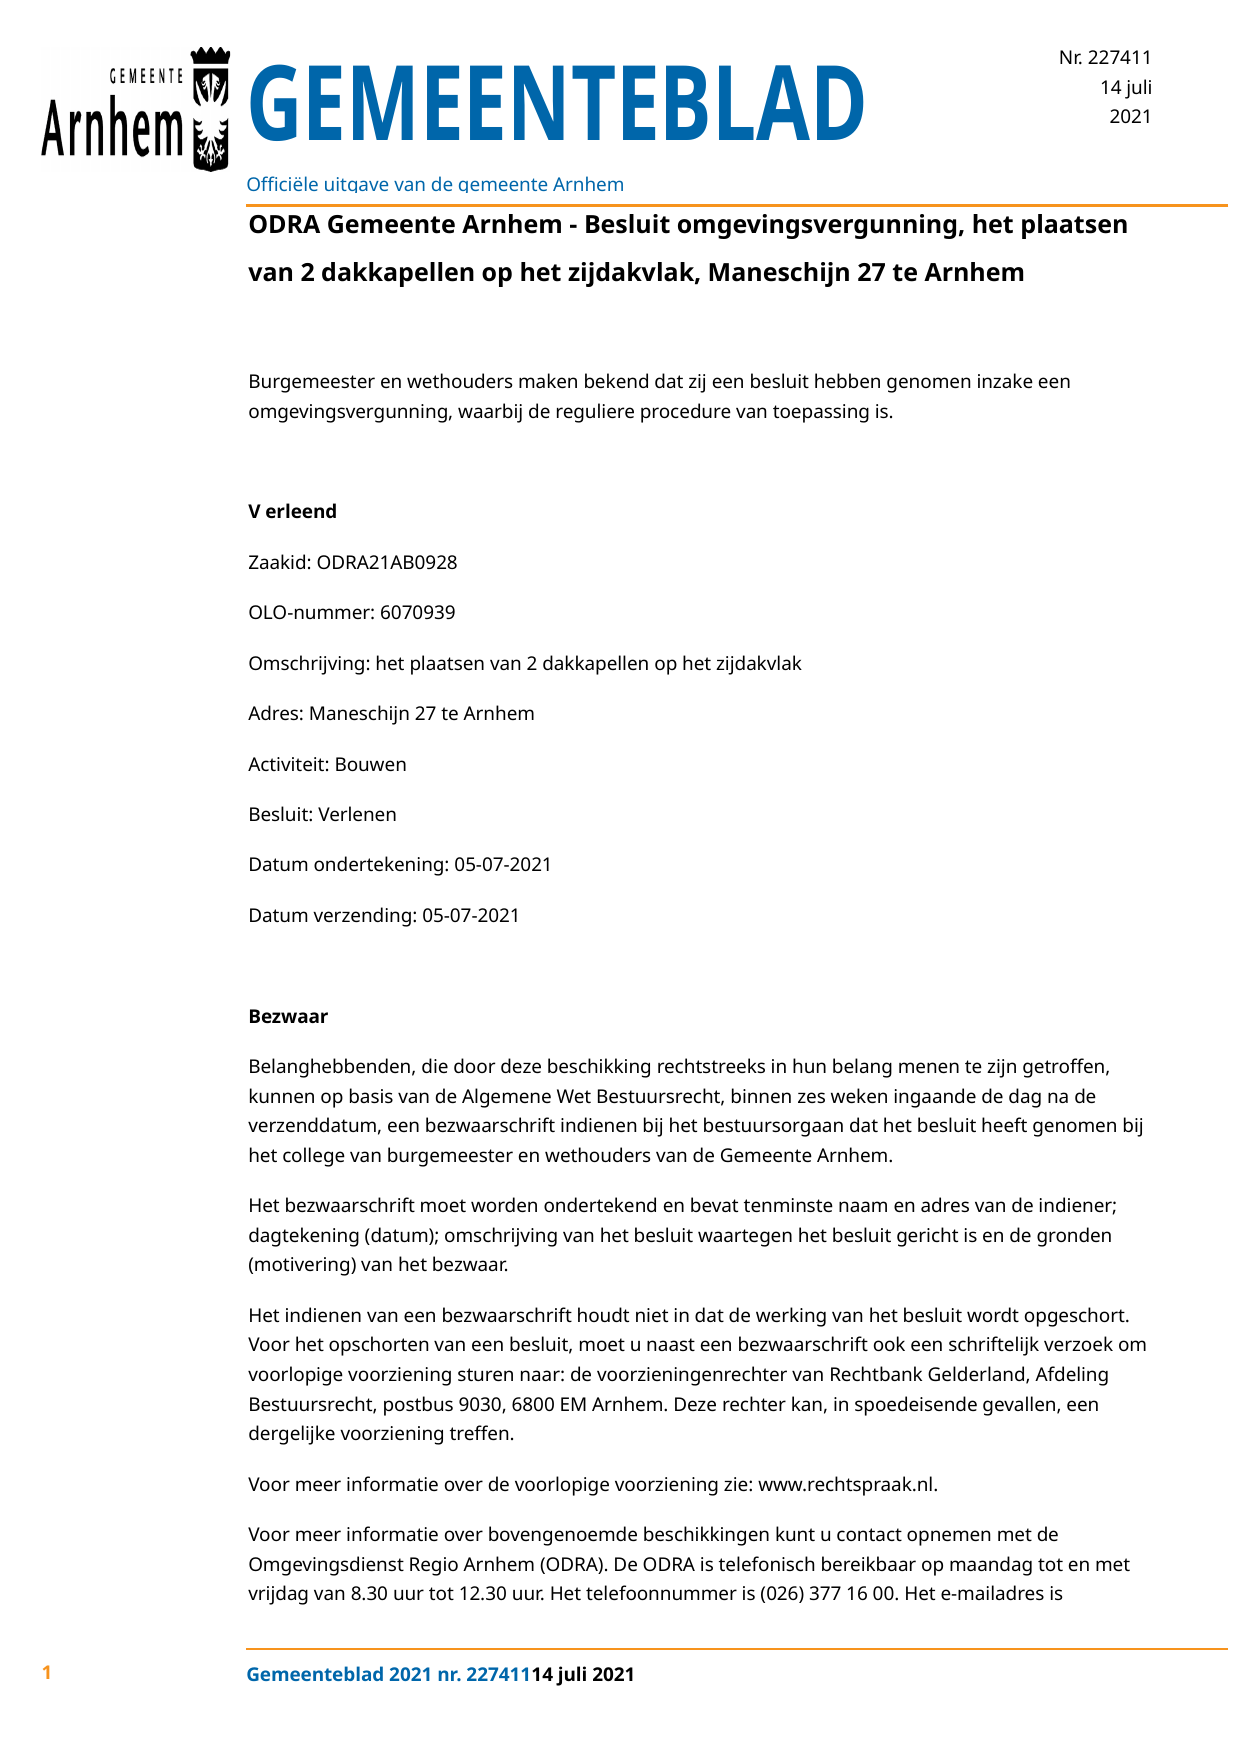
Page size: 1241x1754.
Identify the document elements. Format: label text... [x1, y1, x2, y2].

text Bezwaar [248, 1003, 1152, 1029]
text OLO-nummer: 6070939 [248, 599, 1152, 625]
text Datum ondertekening: 05-07-2021 [248, 852, 1152, 877]
text Het bezwaarschrift moet worden ondertekend en bevat tenminste naam en adres van de indiener; dagtekening (datum); omschrijving van het besluit waartegen het besluit gericht is en de gronden (motivering) van het bezwaar. [248, 1192, 1152, 1277]
text Activiteit: Bouwen [248, 751, 1152, 777]
text Burgemeester en wethouders maken bekend dat zij een besluit hebben genomen inzake een omgevingsvergunning, waarbij de reguliere procedure van toepassing is. [248, 368, 1152, 424]
text Voor meer informatie over de voorlopige voorziening zie: www.rechtspraak.nl. [248, 1471, 1152, 1497]
text V erleend [248, 499, 1152, 524]
text Besluit: Verlenen [248, 801, 1152, 827]
text Voor meer informatie over bovengenoemde beschikkingen kunt u contact opnemen met de Omgevingsdienst Regio Arnhem (ODRA). De ODRA is telefonisch bereikbaar op maandag tot en met vrijdag van 8.30 uur tot 12.30 uur. Het telefoonnummer is (026) 377 16 00. Het e-mailadres is [248, 1521, 1152, 1606]
text Zaakid: ODRA21AB0928 [248, 549, 1152, 575]
picture [41, 47, 231, 172]
text Belanghebbenden, die door deze beschikking rechtstreeks in hun belang menen te zijn getroffen, kunnen op basis van de Algemene Wet Bestuursrecht, binnen zes weken ingaande de dag na de verzenddatum, een bezwaarschrift indienen bij het bestuursorgaan dat het besluit heeft genomen bij het college van burgemeester en wethouders van de Gemeente Arnhem. [248, 1053, 1152, 1168]
text Omschrijving: het plaatsen van 2 dakkapellen op het zijdakvlak [248, 650, 1152, 676]
text ODRA Gemeente Arnhem - Besluit omgevingsvergunning, het plaatsen van 2 dakkapellen op het zijdakvlak, Maneschijn 27 te Arnhem [248, 207, 1152, 288]
text Het indienen van een bezwaarschrift houdt niet in dat de werking van het besluit wordt opgeschort. Voor het opschorten van een besluit, moet u naast een bezwaarschrift ook een schriftelijk verzoek om voorlopige voorziening sturen naar: de voorzieningenrechter van Rechtbank Gelderland, Afdeling Bestuursrecht, postbus 9030, 6800 EM Arnhem. Deze rechter kan, in spoedeisende gevallen, een dergelijke voorziening treffen. [248, 1302, 1152, 1446]
text Datum verzending: 05-07-2021 [248, 902, 1152, 928]
text Adres: Maneschijn 27 te Arnhem [248, 700, 1152, 726]
